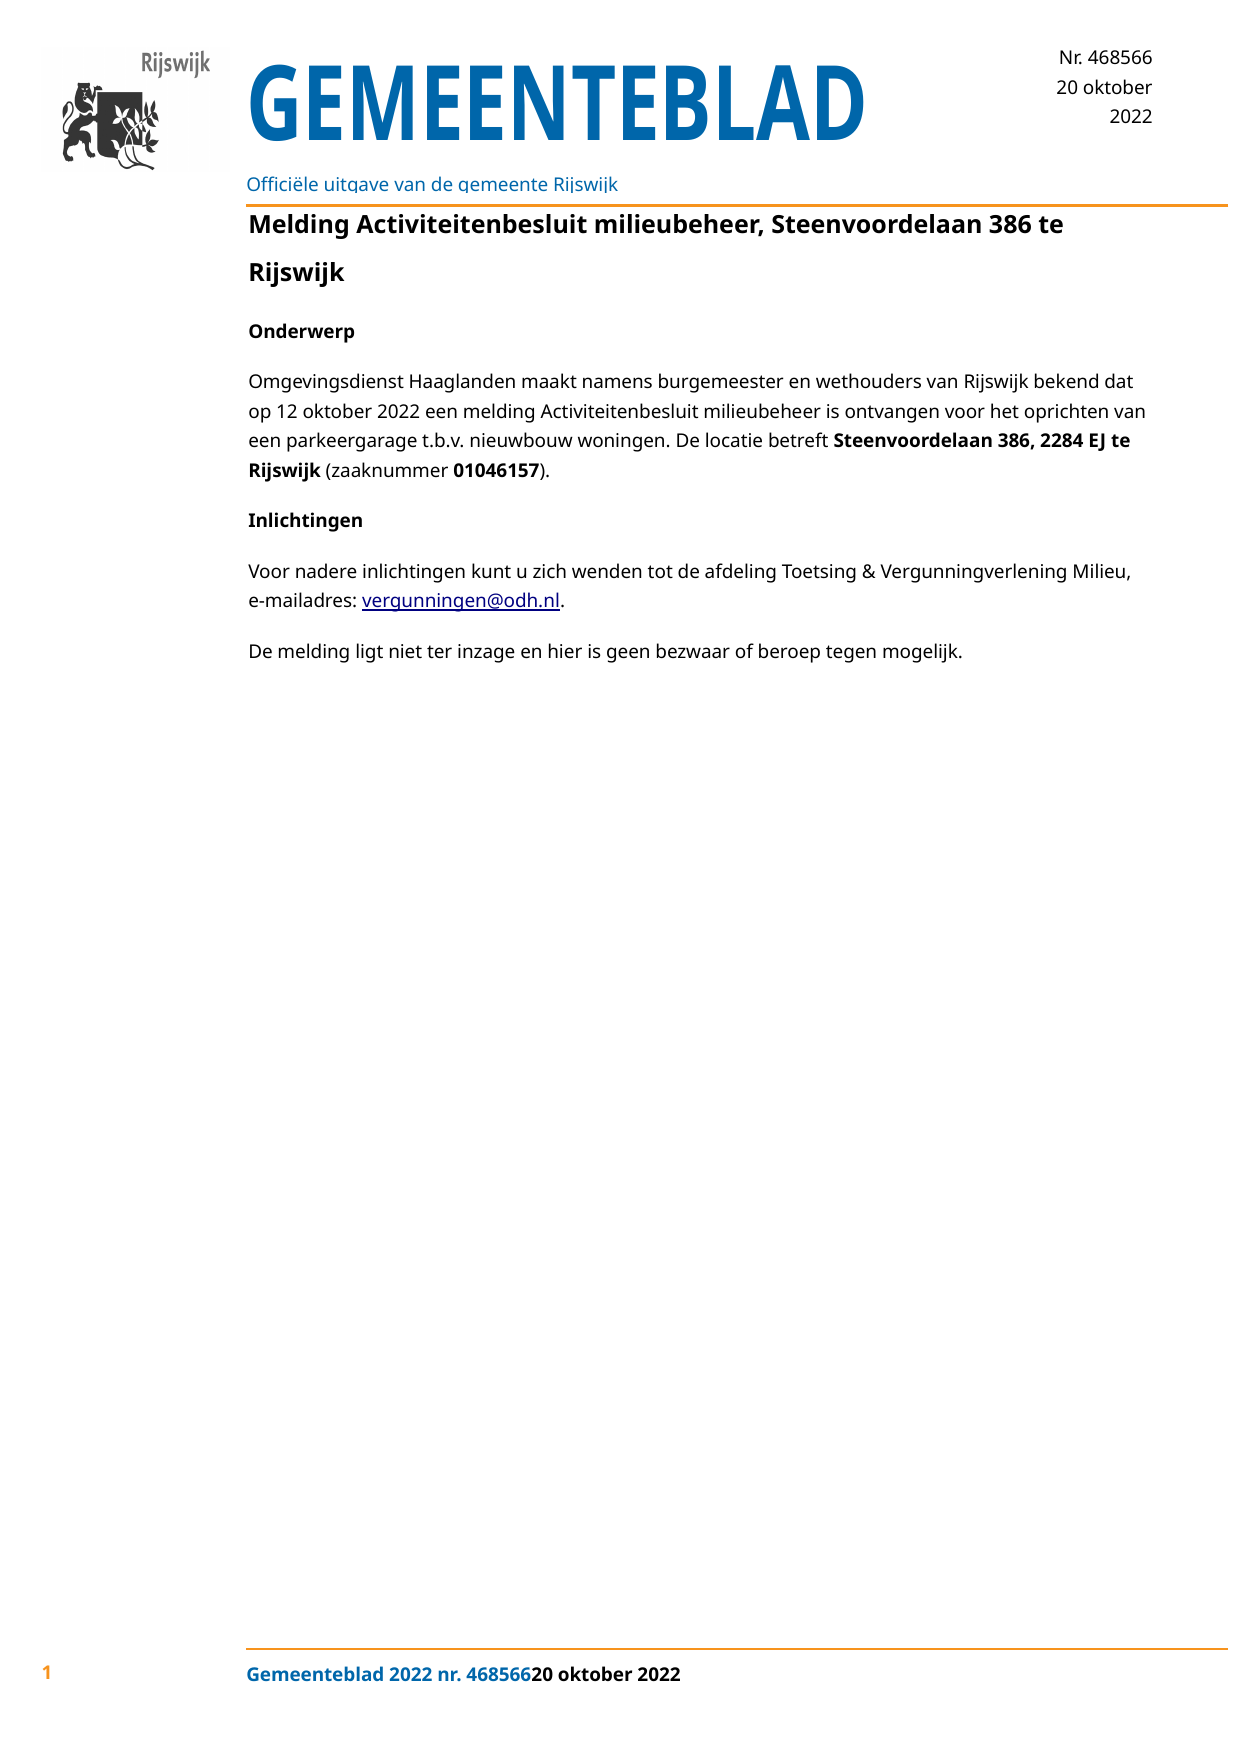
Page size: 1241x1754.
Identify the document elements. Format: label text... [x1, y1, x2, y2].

text De melding ligt niet ter inzage en hier is geen bezwaar of beroep tegen mogelijk. [248, 638, 1152, 664]
text Omgevingsdienst Haaglanden maakt namens burgemeester en wethouders van Rijswijk bekend dat op 12 oktober 2022 een melding Activiteitenbesluit milieubeheer is ontvangen voor het oprichten van een parkeergarage t.b.v. nieuwbouw woningen. De locatie betreft Steenvoordelaan 386, 2284 EJ te Rijswijk (zaaknummer 01046157). [248, 368, 1152, 483]
text Voor nadere inlichtingen kunt u zich wenden tot de afdeling Toetsing & Vergunningverlening Milieu, e-mailadres: vergunningen@odh.nl. [248, 558, 1152, 613]
text Inlichtingen [248, 507, 1152, 533]
picture [41, 47, 231, 172]
text Onderwerp [248, 318, 1152, 344]
text Melding Activiteitenbesluit milieubeheer, Steenvoordelaan 386 te Rijswijk [248, 207, 1152, 288]
